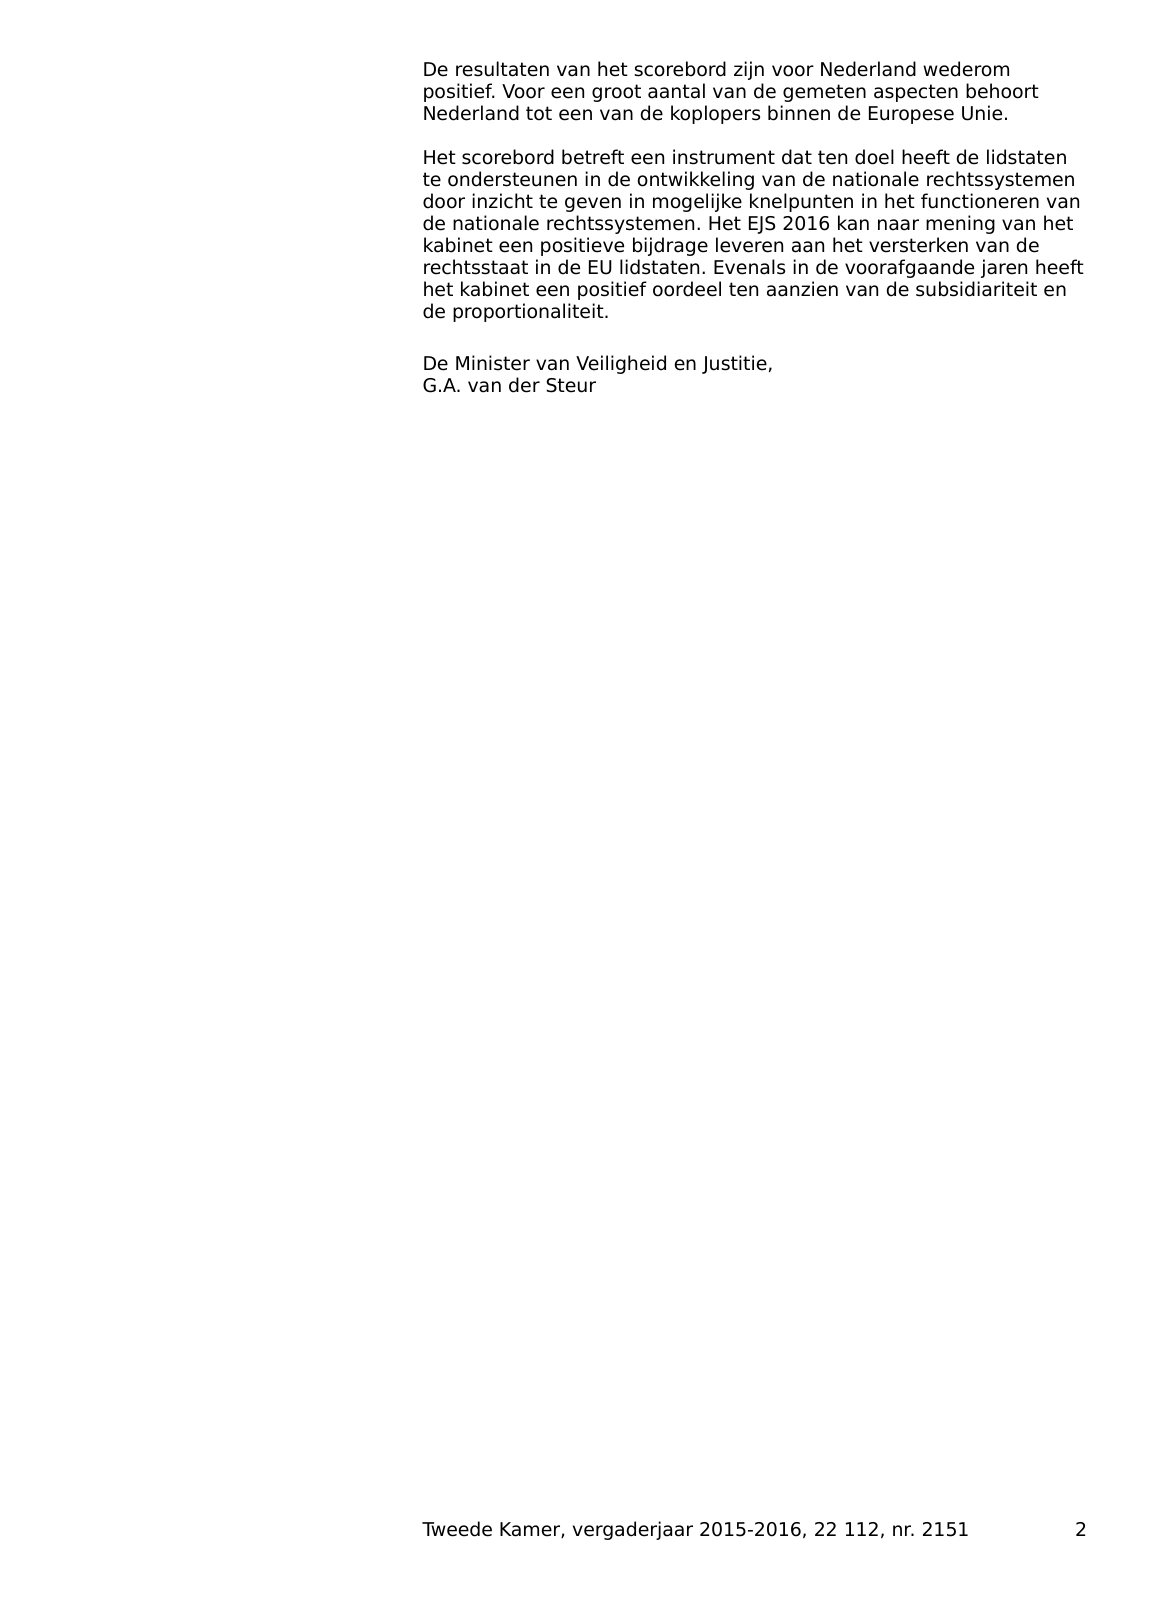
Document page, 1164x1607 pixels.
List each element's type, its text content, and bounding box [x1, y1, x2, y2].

text De resultaten van het scorebord zijn voor Nederland wederom positief. Voor een groot aantal van de gemeten aspecten behoort Nederland tot een van de koplopers binnen de Europese Unie. [422, 59, 1087, 125]
text De Minister van Veiligheid en Justitie, G.A. van der Steur [422, 353, 1087, 397]
text Het scorebord betreft een instrument dat ten doel heeft de lidstaten te ondersteunen in de ontwikkeling van de nationale rechtssystemen door inzicht te geven in mogelijke knelpunten in het functioneren van de nationale rechtssystemen. Het EJS 2016 kan naar mening van het kabinet een positieve bijdrage leveren aan het versterken van de rechtsstaat in de EU lidstaten. Evenals in de voorafgaande jaren heeft het kabinet een positief oordeel ten aanzien van de subsidiariteit en de proportionaliteit. [422, 147, 1087, 323]
